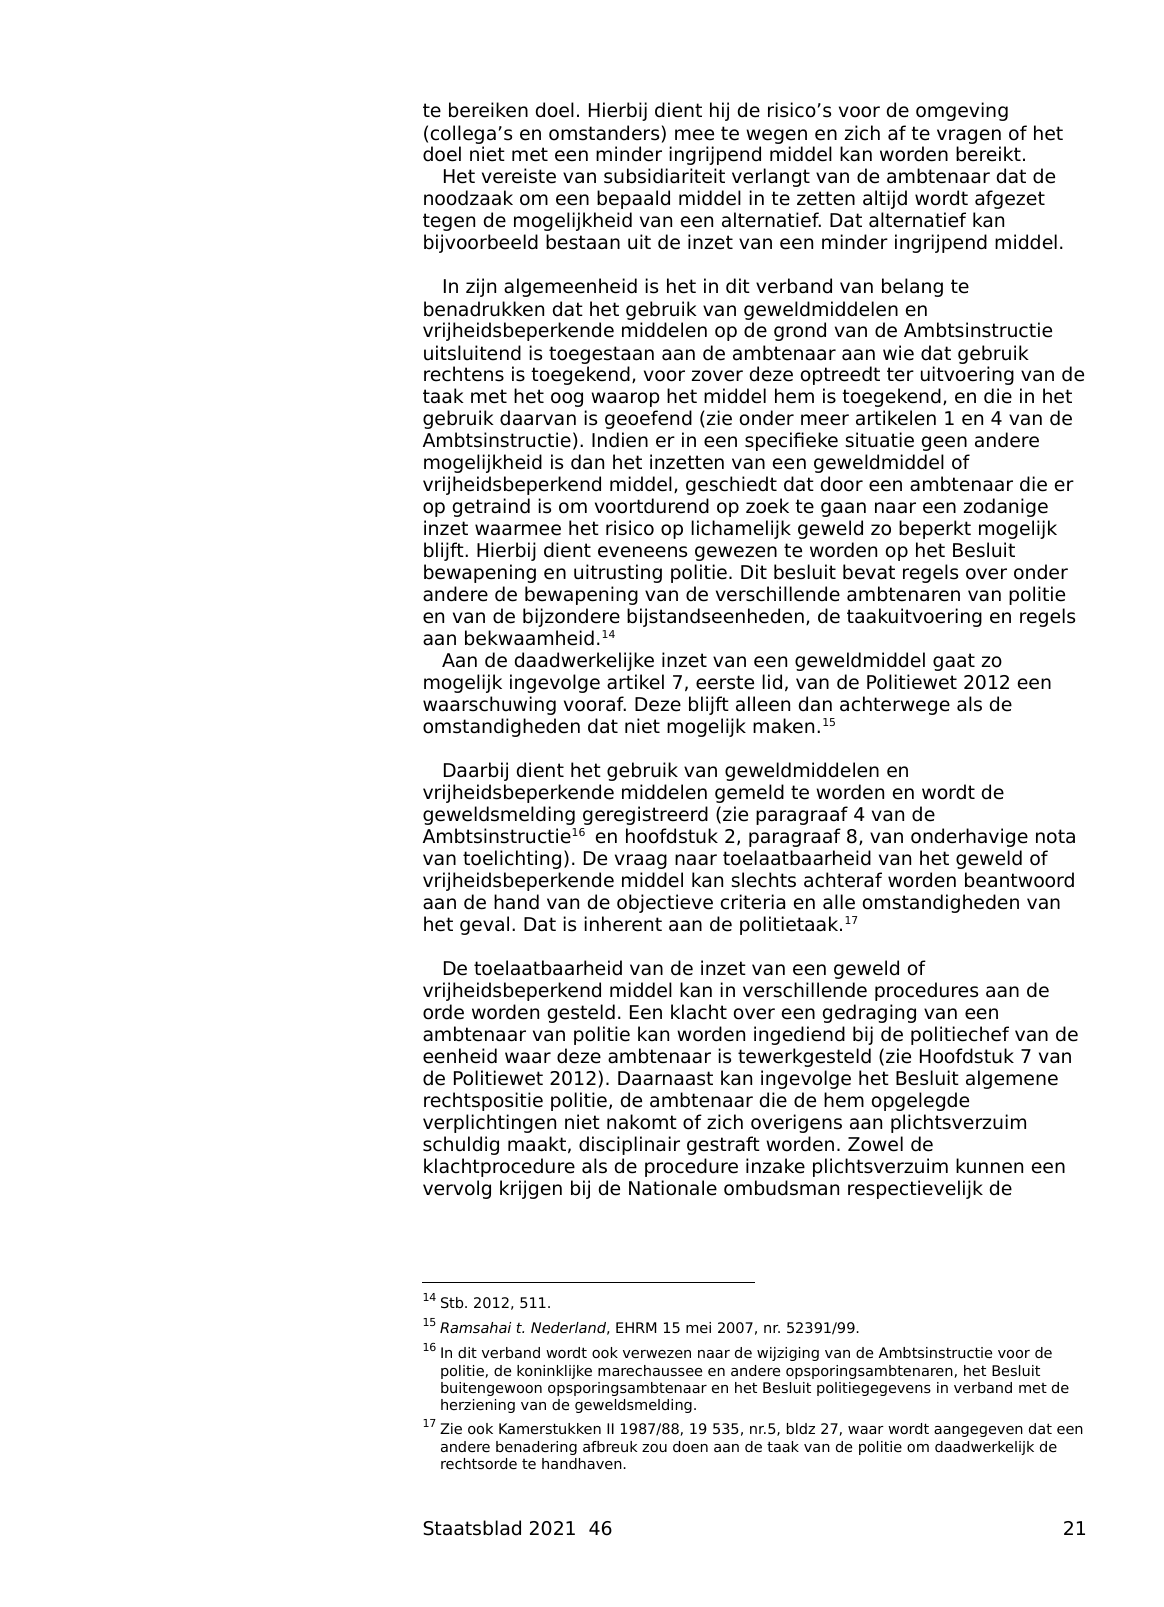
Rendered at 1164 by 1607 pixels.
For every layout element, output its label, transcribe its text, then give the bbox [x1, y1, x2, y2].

text te bereiken doel. Hierbij dient hij de risico’s voor de omgeving (collega’s en omstanders) mee te wegen en zich af te vragen of het doel niet met een minder ingrijpend middel kan worden bereikt. [422, 100, 1087, 166]
text Stb. 2012, 511. [422, 1291, 1087, 1313]
text De toelaatbaarheid van de inzet van een geweld of vrijheidsbeperkend middel kan in verschillende procedures aan de orde worden gesteld. Een klacht over een gedraging van een ambtenaar van politie kan worden ingediend bij de politiechef van de eenheid waar deze ambtenaar is tewerkgesteld (zie Hoofdstuk 7 van de Politiewet 2012). Daarnaast kan ingevolge het Besluit algemene rechtspositie politie, de ambtenaar die de hem opgelegde verplichtingen niet nakomt of zich overigens aan plichtsverzuim schuldig maakt, disciplinair gestraft worden. Zowel de klachtprocedure als de procedure inzake plichtsverzuim kunnen een vervolg krijgen bij de Nationale ombudsman respectievelijk de [422, 958, 1087, 1200]
text Het vereiste van subsidiariteit verlangt van de ambtenaar dat de noodzaak om een bepaald middel in te zetten altijd wordt afgezet tegen de mogelijkheid van een alternatief. Dat alternatief kan bijvoorbeeld bestaan uit de inzet van een minder ingrijpend middel. [422, 166, 1087, 254]
text In zijn algemeenheid is het in dit verband van belang te benadrukken dat het gebruik van geweldmiddelen en vrijheidsbeperkende middelen op de grond van de Ambtsinstructie uitsluitend is toegestaan aan de ambtenaar aan wie dat gebruik rechtens is toegekend, voor zover deze optreedt ter uitvoering van de taak met het oog waarop het middel hem is toegekend, en die in het gebruik daarvan is geoefend (zie onder meer artikelen 1 en 4 van de Ambtsinstructie). Indien er in een specifieke situatie geen andere mogelijkheid is dan het inzetten van een geweldmiddel of vrijheidsbeperkend middel, geschiedt dat door een ambtenaar die er op getraind is om voortdurend op zoek te gaan naar een zodanige inzet waarmee het risico op lichamelijk geweld zo beperkt mogelijk blijft. Hierbij dient eveneens gewezen te worden op het Besluit bewapening en uitrusting politie. Dit besluit bevat regels over onder andere de bewapening van de verschillende ambtenaren van politie en van de bijzondere bijstandseenheden, de taakuitvoering en regels aan bekwaamheid. [422, 276, 1087, 650]
text Daarbij dient het gebruik van geweldmiddelen en vrijheidsbeperkende middelen gemeld te worden en wordt de geweldsmelding geregistreerd (zie paragraaf 4 van de Ambtsinstructie en hoofdstuk 2, paragraaf 8, van onderhavige nota van toelichting). De vraag naar toelaatbaarheid van het geweld of vrijheidsbeperkende middel kan slechts achteraf worden beantwoord aan de hand van de objectieve criteria en alle omstandigheden van het geval. Dat is inherent aan de politietaak. [422, 760, 1087, 936]
text Ramsahai t. Nederland, EHRM 15 mei 2007, nr. 52391/99. [422, 1316, 1087, 1338]
text Zie ook Kamerstukken II 1987/88, 19 535, nr.5, bldz 27, waar wordt aangegeven dat een andere benadering afbreuk zou doen aan de taak van de politie om daadwerkelijk de rechtsorde te handhaven. [422, 1417, 1087, 1473]
text In dit verband wordt ook verwezen naar de wijziging van de Ambtsinstructie voor de politie, de koninklijke marechaussee en andere opsporingsambtenaren, het Besluit buitengewoon opsporingsambtenaar en het Besluit politiegegevens in verband met de herziening van de geweldsmelding. [422, 1341, 1087, 1414]
text Aan de daadwerkelijke inzet van een geweldmiddel gaat zo mogelijk ingevolge artikel 7, eerste lid, van de Politiewet 2012 een waarschuwing vooraf. Deze blijft alleen dan achterwege als de omstandigheden dat niet mogelijk maken. [422, 650, 1087, 738]
